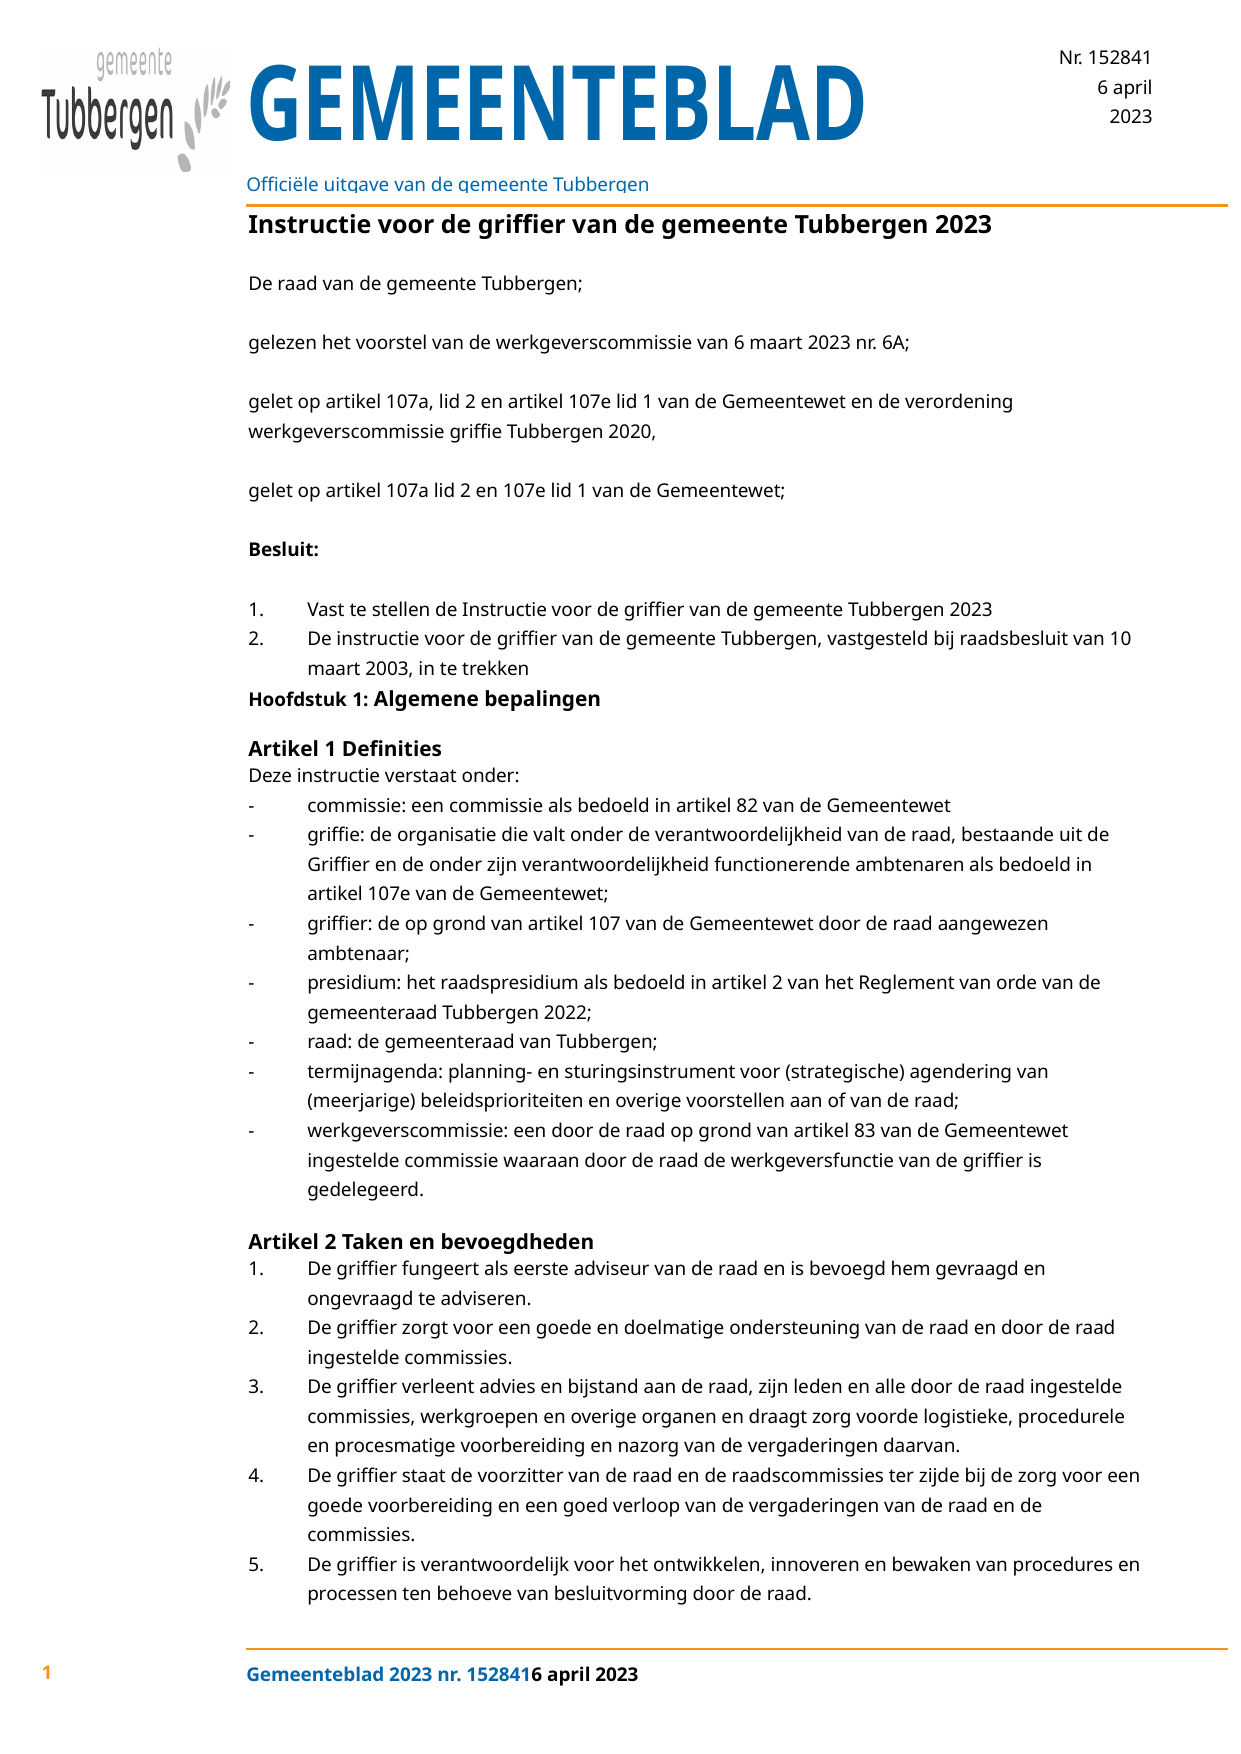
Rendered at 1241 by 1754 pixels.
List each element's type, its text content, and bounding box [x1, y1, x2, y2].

text gelet op artikel 107a, lid 2 en artikel 107e lid 1 van de Gemeentewet en de verordening werkgeverscommissie griffie Tubbergen 2020, [248, 389, 1152, 444]
list De griffier zorgt voor een goede en doelmatige ondersteuning van de raad en door de raad ingestelde commissies. [248, 1314, 1152, 1370]
list griffier: de op grond van artikel 107 van de Gemeentewet door de raad aangewezen ambtenaar; [248, 910, 1152, 965]
list De griffier staat de voorzitter van de raad en de raadscommissies ter zijde bij de zorg voor een goede voorbereiding en een goed verloop van de vergaderingen van de raad en de commissies. [248, 1462, 1152, 1547]
text Hoofdstuk 1: Algemene bepalingen [248, 684, 1152, 713]
list termijnagenda: planning- en sturingsinstrument voor (strategische) agendering van (meerjarige) beleidsprioriteiten en overige voorstellen aan of van de raad; [248, 1058, 1152, 1113]
text Instructie voor de griffier van de gemeente Tubbergen 2023 [248, 207, 1152, 241]
list presidium: het raadspresidium als bedoeld in artikel 2 van het Reglement van orde van de gemeenteraad Tubbergen 2022; [248, 969, 1152, 1024]
list De griffier verleent advies en bijstand aan de raad, zijn leden en alle door de raad ingestelde commissies, werkgroepen en overige organen en draagt zorg voorde logistieke, procedurele en procesmatige voorbereiding en nazorg van de vergaderingen daarvan. [248, 1373, 1152, 1458]
text Besluit: [248, 537, 1152, 562]
text Artikel 1 Definities [248, 734, 1152, 762]
list commissie: een commissie als bedoeld in artikel 82 van de Gemeentewet [248, 792, 1152, 817]
text De raad van de gemeente Tubbergen; [248, 270, 1152, 296]
text gelezen het voorstel van de werkgeverscommissie van 6 maart 2023 nr. 6A; [248, 329, 1152, 355]
list werkgeverscommissie: een door de raad op grond van artikel 83 van de Gemeentewet ingestelde commissie waaraan door de raad de werkgeversfunctie van de griffier is gedelegeerd. [248, 1117, 1152, 1202]
list De griffier fungeert als eerste adviseur van de raad en is bevoegd hem gevraagd en ongevraagd te adviseren. [248, 1255, 1152, 1311]
list griffie: de organisatie die valt onder de verantwoordelijkheid van de raad, bestaande uit de Griffier en de onder zijn verantwoordelijkheid functionerende ambtenaren als bedoeld in artikel 107e van de Gemeentewet; [248, 821, 1152, 906]
picture [41, 47, 231, 172]
list De griffier is verantwoordelijk voor het ontwikkelen, innoveren en bewaken van procedures en processen ten behoeve van besluitvorming door de raad. [248, 1551, 1152, 1606]
text Deze instructie verstaat onder: [248, 762, 1152, 788]
list raad: de gemeenteraad van Tubbergen; [248, 1028, 1152, 1054]
text Artikel 2 Taken en bevoegdheden [248, 1227, 1152, 1255]
list De instructie voor de griffier van de gemeente Tubbergen, vastgesteld bij raadsbesluit van 10 maart 2003, in te trekken [248, 625, 1152, 681]
list Vast te stellen de Instructie voor de griffier van de gemeente Tubbergen 2023 [248, 596, 1152, 621]
text gelet op artikel 107a lid 2 en 107e lid 1 van de Gemeentewet; [248, 477, 1152, 503]
